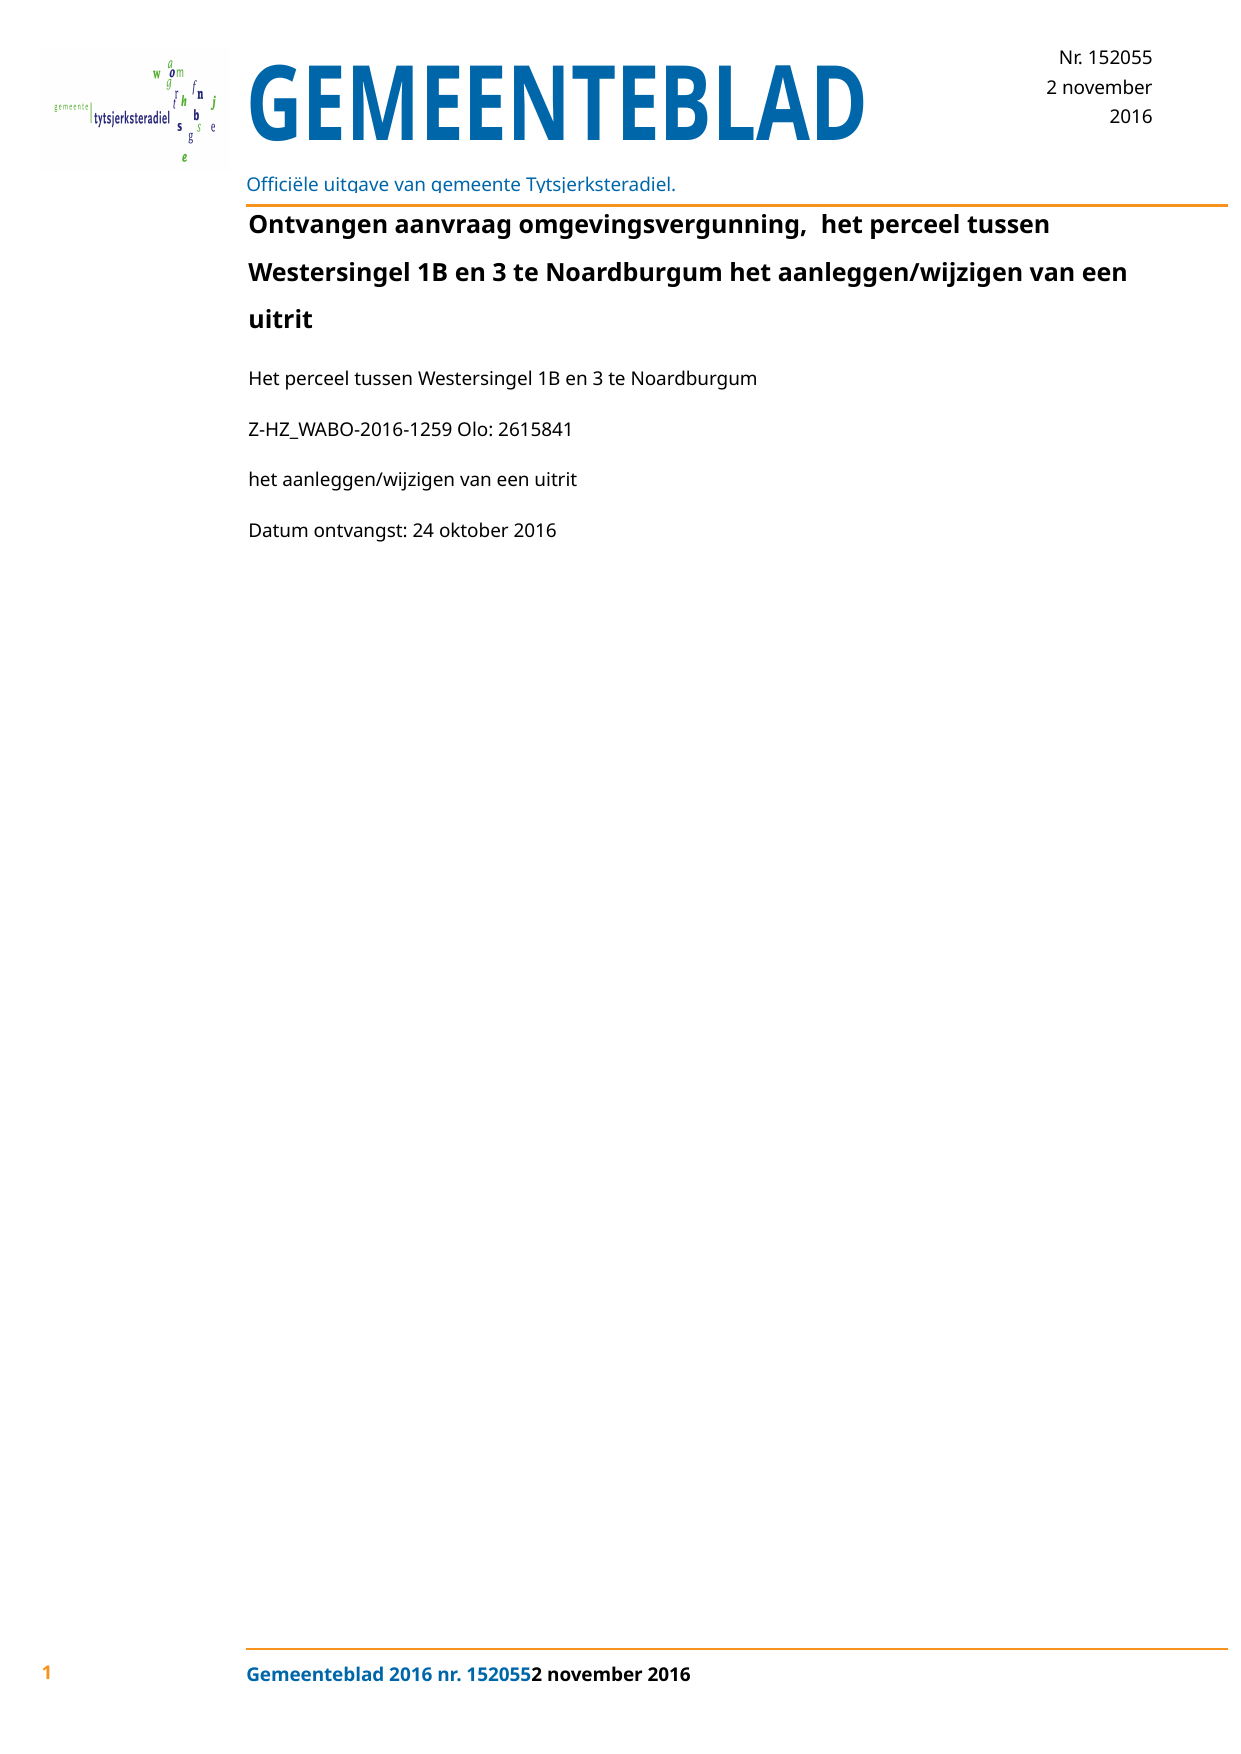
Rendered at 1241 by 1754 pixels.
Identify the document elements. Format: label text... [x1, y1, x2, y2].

text Z-HZ_WABO-2016-1259 Olo: 2615841 [248, 416, 1152, 442]
picture [41, 47, 231, 172]
text Het perceel tussen Westersingel 1B en 3 te Noardburgum [248, 366, 1152, 391]
text Ontvangen aanvraag omgevingsvergunning, het perceel tussen Westersingel 1B en 3 te Noardburgum het aanleggen/wijzigen van een uitrit [248, 207, 1152, 336]
text het aanleggen/wijzigen van een uitrit [248, 466, 1152, 492]
text Datum ontvangst: 24 oktober 2016 [248, 517, 1152, 542]
